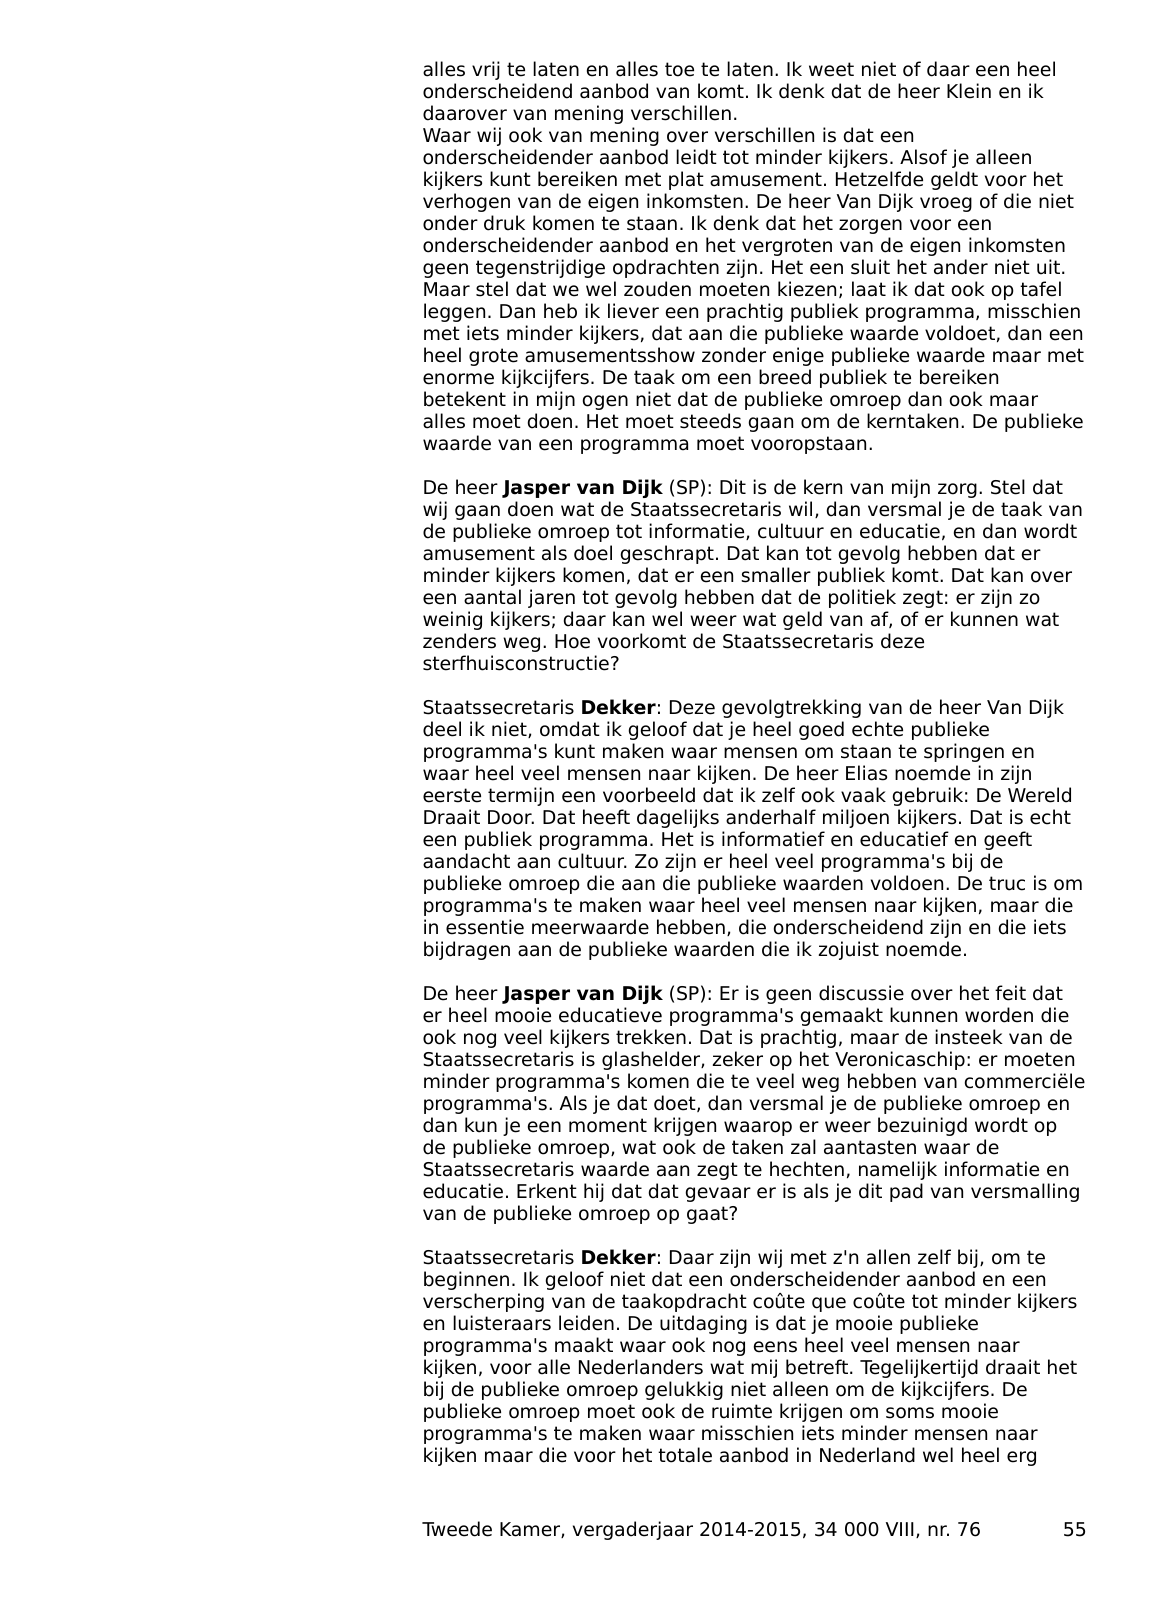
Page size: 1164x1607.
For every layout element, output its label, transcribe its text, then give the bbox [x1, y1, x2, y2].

text De heer Jasper van Dijk (SP): Dit is de kern van mijn zorg. Stel dat wij gaan doen wat de Staatssecretaris wil, dan versmal je de taak van de publieke omroep tot informatie, cultuur en educatie, en dan wordt amusement als doel geschrapt. Dat kan tot gevolg hebben dat er minder kijkers komen, dat er een smaller publiek komt. Dat kan over een aantal jaren tot gevolg hebben dat de politiek zegt: er zijn zo weinig kijkers; daar kan wel weer wat geld van af, of er kunnen wat zenders weg. Hoe voorkomt de Staatssecretaris deze sterfhuisconstructie? [422, 477, 1087, 675]
text De heer Jasper van Dijk (SP): Er is geen discussie over het feit dat er heel mooie educatieve programma's gemaakt kunnen worden die ook nog veel kijkers trekken. Dat is prachtig, maar de insteek van de Staatssecretaris is glashelder, zeker op het Veronicaschip: er moeten minder programma's komen die te veel weg hebben van commerciële programma's. Als je dat doet, dan versmal je de publieke omroep en dan kun je een moment krijgen waarop er weer bezuinigd wordt op de publieke omroep, wat ook de taken zal aantasten waar de Staatssecretaris waarde aan zegt te hechten, namelijk informatie en educatie. Erkent hij dat dat gevaar er is als je dit pad van versmalling van de publieke omroep op gaat? [422, 983, 1087, 1224]
text alles vrij te laten en alles toe te laten. Ik weet niet of daar een heel onderscheidend aanbod van komt. Ik denk dat de heer Klein en ik daarover van mening verschillen. [422, 59, 1087, 125]
text Staatssecretaris Dekker: Daar zijn wij met z'n allen zelf bij, om te beginnen. Ik geloof niet dat een onderscheidender aanbod en een verscherping van de taakopdracht coûte que coûte tot minder kijkers en luisteraars leiden. De uitdaging is dat je mooie publieke programma's maakt waar ook nog eens heel veel mensen naar kijken, voor alle Nederlanders wat mij betreft. Tegelijkertijd draait het bij de publieke omroep gelukkig niet alleen om de kijkcijfers. De publieke omroep moet ook de ruimte krijgen om soms mooie programma's te maken waar misschien iets minder mensen naar kijken maar die voor het totale aanbod in Nederland wel heel erg [422, 1247, 1087, 1467]
text Maar stel dat we wel zouden moeten kiezen; laat ik dat ook op tafel leggen. Dan heb ik liever een prachtig publiek programma, misschien met iets minder kijkers, dat aan die publieke waarde voldoet, dan een heel grote amusementsshow zonder enige publieke waarde maar met enorme kijkcijfers. De taak om een breed publiek te bereiken betekent in mijn ogen niet dat de publieke omroep dan ook maar alles moet doen. Het moet steeds gaan om de kerntaken. De publieke waarde van een programma moet vooropstaan. [422, 279, 1087, 455]
text Waar wij ook van mening over verschillen is dat een onderscheidender aanbod leidt tot minder kijkers. Alsof je alleen kijkers kunt bereiken met plat amusement. Hetzelfde geldt voor het verhogen van de eigen inkomsten. De heer Van Dijk vroeg of die niet onder druk komen te staan. Ik denk dat het zorgen voor een onderscheidender aanbod en het vergroten van de eigen inkomsten geen tegenstrijdige opdrachten zijn. Het een sluit het ander niet uit. [422, 125, 1087, 279]
text Staatssecretaris Dekker: Deze gevolgtrekking van de heer Van Dijk deel ik niet, omdat ik geloof dat je heel goed echte publieke programma's kunt maken waar mensen om staan te springen en waar heel veel mensen naar kijken. De heer Elias noemde in zijn eerste termijn een voorbeeld dat ik zelf ook vaak gebruik: De Wereld Draait Door. Dat heeft dagelijks anderhalf miljoen kijkers. Dat is echt een publiek programma. Het is informatief en educatief en geeft aandacht aan cultuur. Zo zijn er heel veel programma's bij de publieke omroep die aan die publieke waarden voldoen. De truc is om programma's te maken waar heel veel mensen naar kijken, maar die in essentie meerwaarde hebben, die onderscheidend zijn en die iets bijdragen aan de publieke waarden die ik zojuist noemde. [422, 697, 1087, 961]
